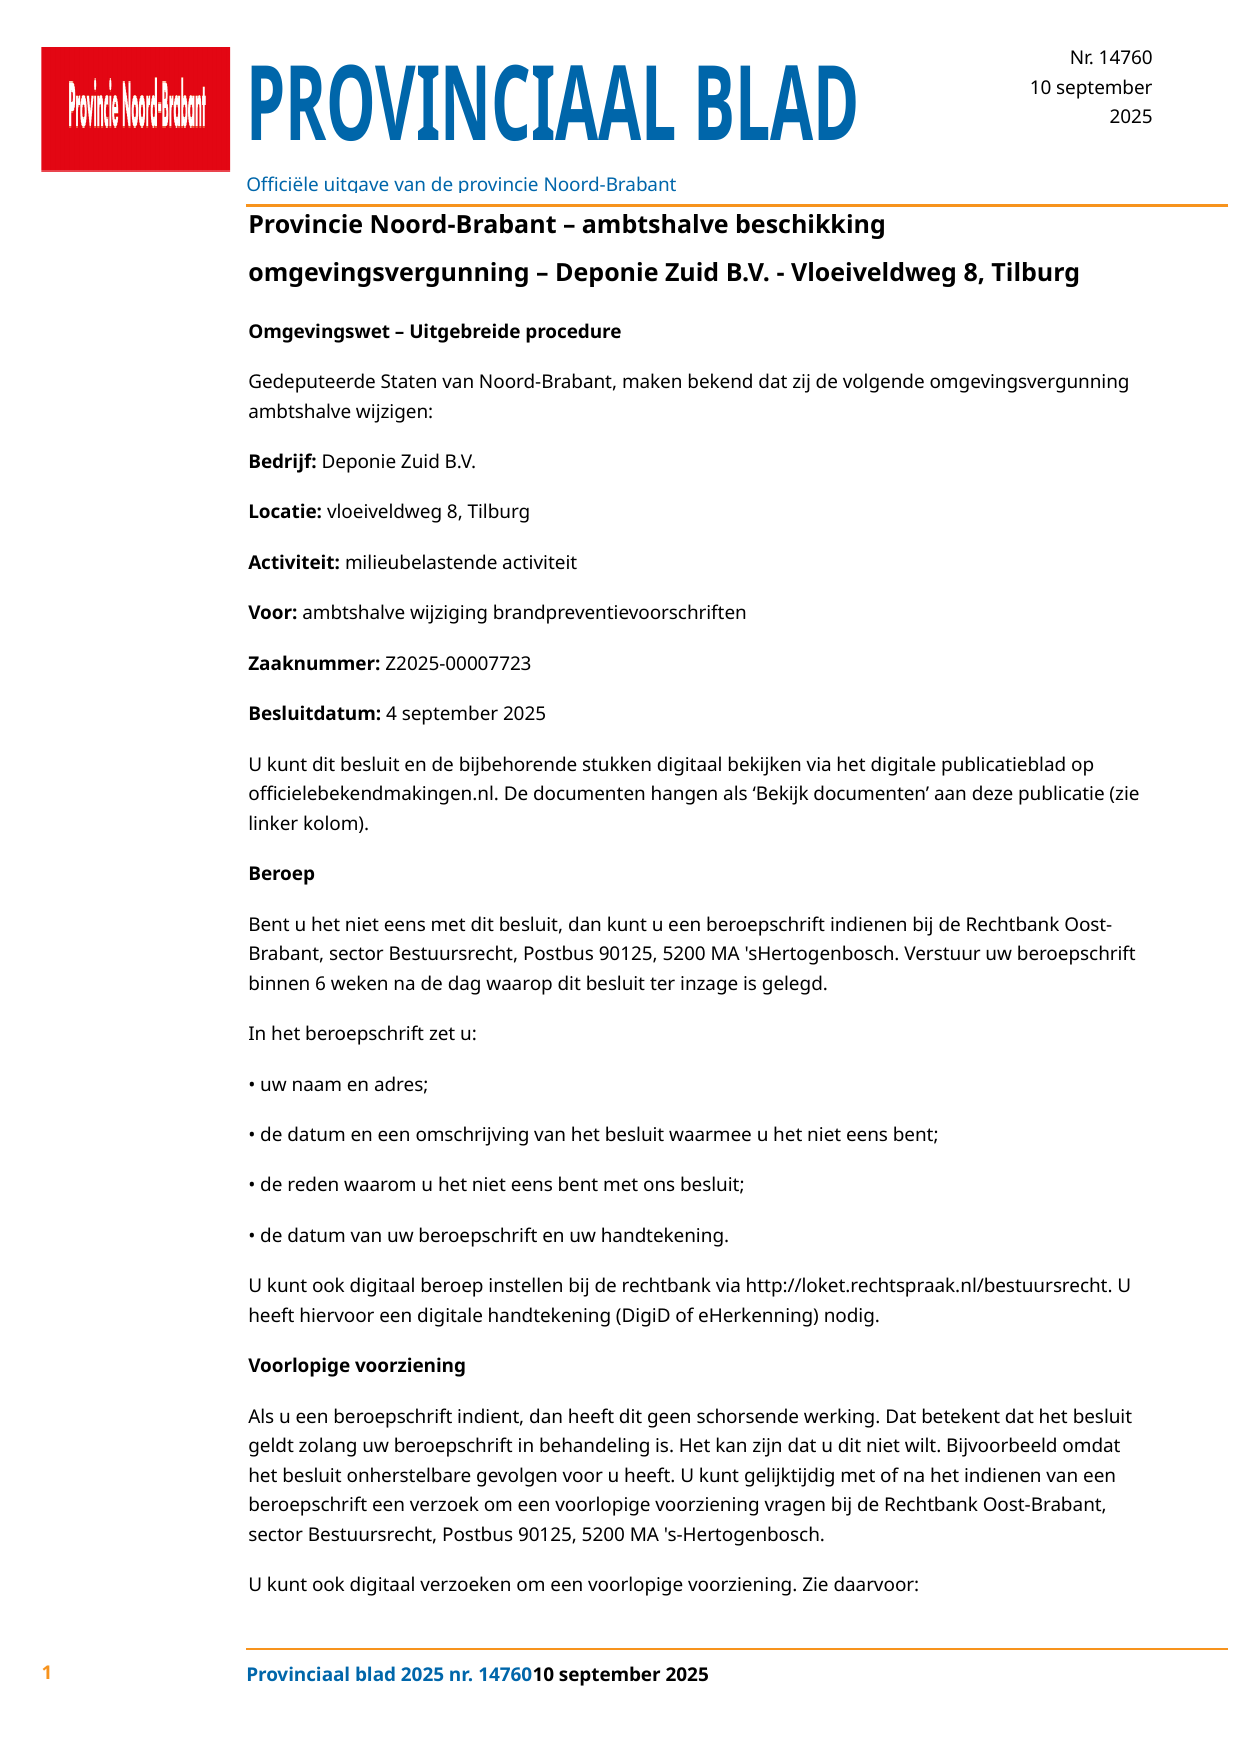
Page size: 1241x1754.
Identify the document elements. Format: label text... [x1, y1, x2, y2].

text Omgevingswet – Uitgebreide procedure [248, 318, 1152, 344]
text Besluitdatum: 4 september 2025 [248, 700, 1152, 726]
text Als u een beroepschrift indient, dan heeft dit geen schorsende werking. Dat betekent dat het besluit geldt zolang uw beroepschrift in behandeling is. Het kan zijn dat u dit niet wilt. Bijvoorbeeld omdat het besluit onherstelbare gevolgen voor u heeft. U kunt gelijktijdig met of na het indienen van een beroepschrift een verzoek om een voorlopige voorziening vragen bij de Rechtbank Oost-Brabant, sector Bestuursrecht, Postbus 90125, 5200 MA 's‑Hertogenbosch. [248, 1403, 1152, 1547]
text Gedeputeerde Staten van Noord-Brabant, maken bekend dat zij de volgende omgevingsvergunning ambtshalve wijzigen: [248, 368, 1152, 424]
text Voor: ambtshalve wijziging brandpreventievoorschriften [248, 599, 1152, 625]
text Provincie Noord-Brabant – ambtshalve beschikking omgevingsvergunning – Deponie Zuid B.V. - Vloeiveldweg 8, Tilburg [248, 207, 1152, 288]
text U kunt ook digitaal beroep instellen bij de rechtbank via http://loket.rechtspraak.nl/bestuursrecht. U heeft hiervoor een digitale handtekening (DigiD of eHerkenning) nodig. [248, 1272, 1152, 1328]
text • de reden waarom u het niet eens bent met ons besluit; [248, 1172, 1152, 1197]
text Voorlopige voorziening [248, 1352, 1152, 1378]
text U kunt ook digitaal verzoeken om een voorlopige voorziening. Zie daarvoor: [248, 1572, 1152, 1597]
text Bedrijf: Deponie Zuid B.V. [248, 448, 1152, 474]
text Zaaknummer: Z2025-00007723 [248, 650, 1152, 676]
text • de datum en een omschrijving van het besluit waarmee u het niet eens bent; [248, 1121, 1152, 1147]
text Activiteit: milieubelastende activiteit [248, 549, 1152, 575]
text • uw naam en adres; [248, 1071, 1152, 1097]
text Bent u het niet eens met dit besluit, dan kunt u een beroepschrift indienen bij de Rechtbank Oost-Brabant, sector Bestuursrecht, Postbus 90125, 5200 MA 'sHertogenbosch. Verstuur uw beroepschrift binnen 6 weken na de dag waarop dit besluit ter inzage is gelegd. [248, 911, 1152, 996]
picture [41, 47, 231, 172]
text Beroep [248, 860, 1152, 886]
text In het beroepschrift zet u: [248, 1020, 1152, 1046]
text U kunt dit besluit en de bijbehorende stukken digitaal bekijken via het digitale publicatieblad op officielebekendmakingen.nl. De documenten hangen als ‘Bekijk documenten’ aan deze publicatie (zie linker kolom). [248, 751, 1152, 836]
text • de datum van uw beroepschrift en uw handtekening. [248, 1222, 1152, 1248]
text Locatie: vloeiveldweg 8, Tilburg [248, 499, 1152, 524]
